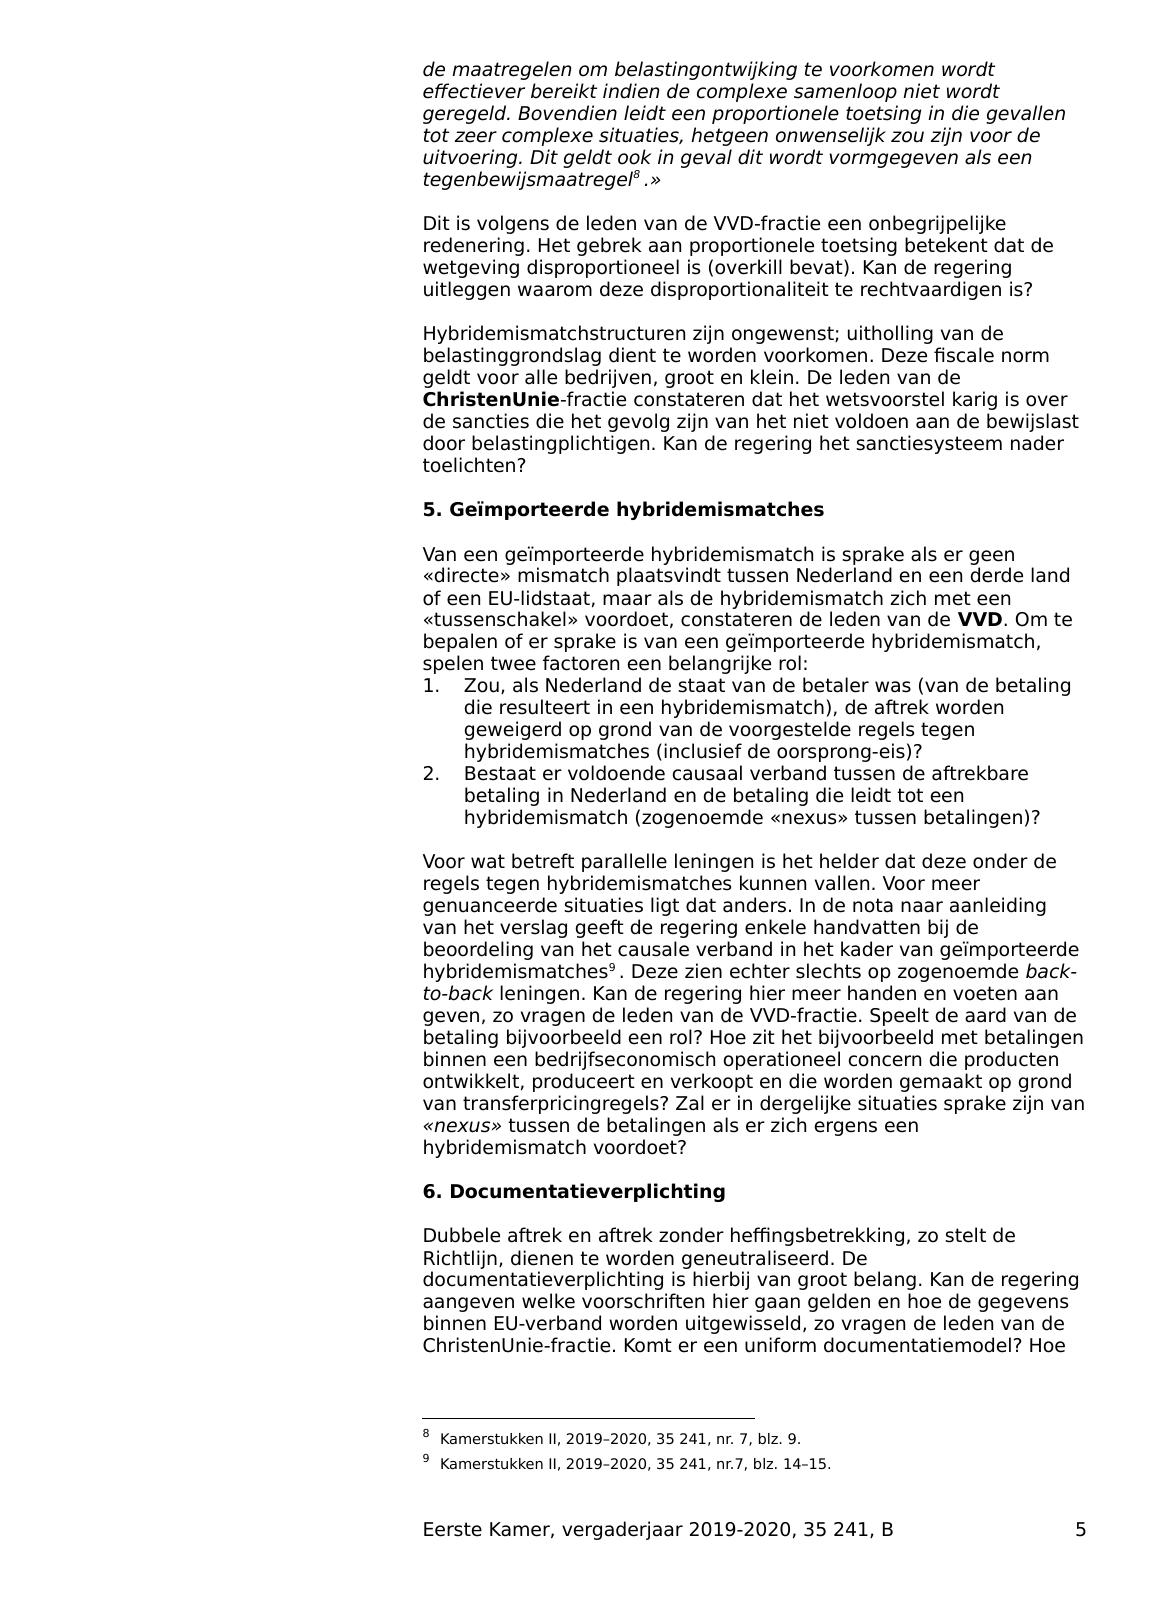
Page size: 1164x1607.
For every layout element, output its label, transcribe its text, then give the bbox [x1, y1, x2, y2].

text Kamerstukken II, 2019–2020, 35 241, nr.7, blz. 14–15. [422, 1452, 1087, 1474]
text Van een geïmporteerde hybridemismatch is sprake als er geen «directe» mismatch plaatsvindt tussen Nederland en een derde land of een EU-lidstaat, maar als de hybridemismatch zich met een «tussenschakel» voordoet, constateren de leden van de VVD. Om te bepalen of er sprake is van een geïmporteerde hybridemismatch, spelen twee factoren een belangrijke rol: [422, 543, 1087, 675]
text Voor wat betreft parallelle leningen is het helder dat deze onder de regels tegen hybridemismatches kunnen vallen. Voor meer genuanceerde situaties ligt dat anders. In de nota naar aanleiding van het verslag geeft de regering enkele handvatten bij de beoordeling van het causale verband in het kader van geïmporteerde hybridemismatches. Deze zien echter slechts op zogenoemde back-to-back leningen. Kan de regering hier meer handen en voeten aan geven, zo vragen de leden van de VVD-fractie. Speelt de aard van de betaling bijvoorbeeld een rol? Hoe zit het bijvoorbeeld met betalingen binnen een bedrijfseconomisch operationeel concern die producten ontwikkelt, produceert en verkoopt en die worden gemaakt op grond van transferpricingregels? Zal er in dergelijke situaties sprake zijn van «nexus» tussen de betalingen als er zich ergens een hybridemismatch voordoet? [422, 851, 1087, 1159]
text de maatregelen om belastingontwijking te voorkomen wordt effectiever bereikt indien de complexe samenloop niet wordt geregeld. Bovendien leidt een proportionele toetsing in die gevallen tot zeer complexe situaties, hetgeen onwenselijk zou zijn voor de uitvoering. Dit geldt ook in geval dit wordt vormgegeven als een tegenbewijsmaatregel.» [422, 59, 1087, 191]
subtitle 5. Geïmporteerde hybridemismatches [422, 499, 1087, 521]
text Dubbele aftrek en aftrek zonder heffingsbetrekking, zo stelt de Richtlijn, dienen te worden geneutraliseerd. De documentatieverplichting is hierbij van groot belang. Kan de regering aangeven welke voorschriften hier gaan gelden en hoe de gegevens binnen EU-verband worden uitgewisseld, zo vragen de leden van de ChristenUnie-fractie. Komt er een uniform documentatiemodel? Hoe [422, 1225, 1087, 1357]
text Kamerstukken II, 2019–2020, 35 241, nr. 7, blz. 9. [422, 1427, 1087, 1449]
subtitle 6. Documentatieverplichting [422, 1181, 1087, 1203]
text 2. Bestaat er voldoende causaal verband tussen de aftrekbare betaling in Nederland en de betaling die leidt tot een hybridemismatch (zogenoemde «nexus» tussen betalingen)? [422, 763, 1087, 829]
text Hybridemismatchstructuren zijn ongewenst; uitholling van de belastinggrondslag dient te worden voorkomen. Deze fiscale norm geldt voor alle bedrijven, groot en klein. De leden van de ChristenUnie-fractie constateren dat het wetsvoorstel karig is over de sancties die het gevolg zijn van het niet voldoen aan de bewijslast door belastingplichtigen. Kan de regering het sanctiesysteem nader toelichten? [422, 323, 1087, 477]
text Dit is volgens de leden van de VVD-fractie een onbegrijpelijke redenering. Het gebrek aan proportionele toetsing betekent dat de wetgeving disproportioneel is (overkill bevat). Kan de regering uitleggen waarom deze disproportionaliteit te rechtvaardigen is? [422, 213, 1087, 301]
text 1. Zou, als Nederland de staat van de betaler was (van de betaling die resulteert in een hybridemismatch), de aftrek worden geweigerd op grond van de voorgestelde regels tegen hybridemismatches (inclusief de oorsprong-eis)? [422, 675, 1087, 763]
